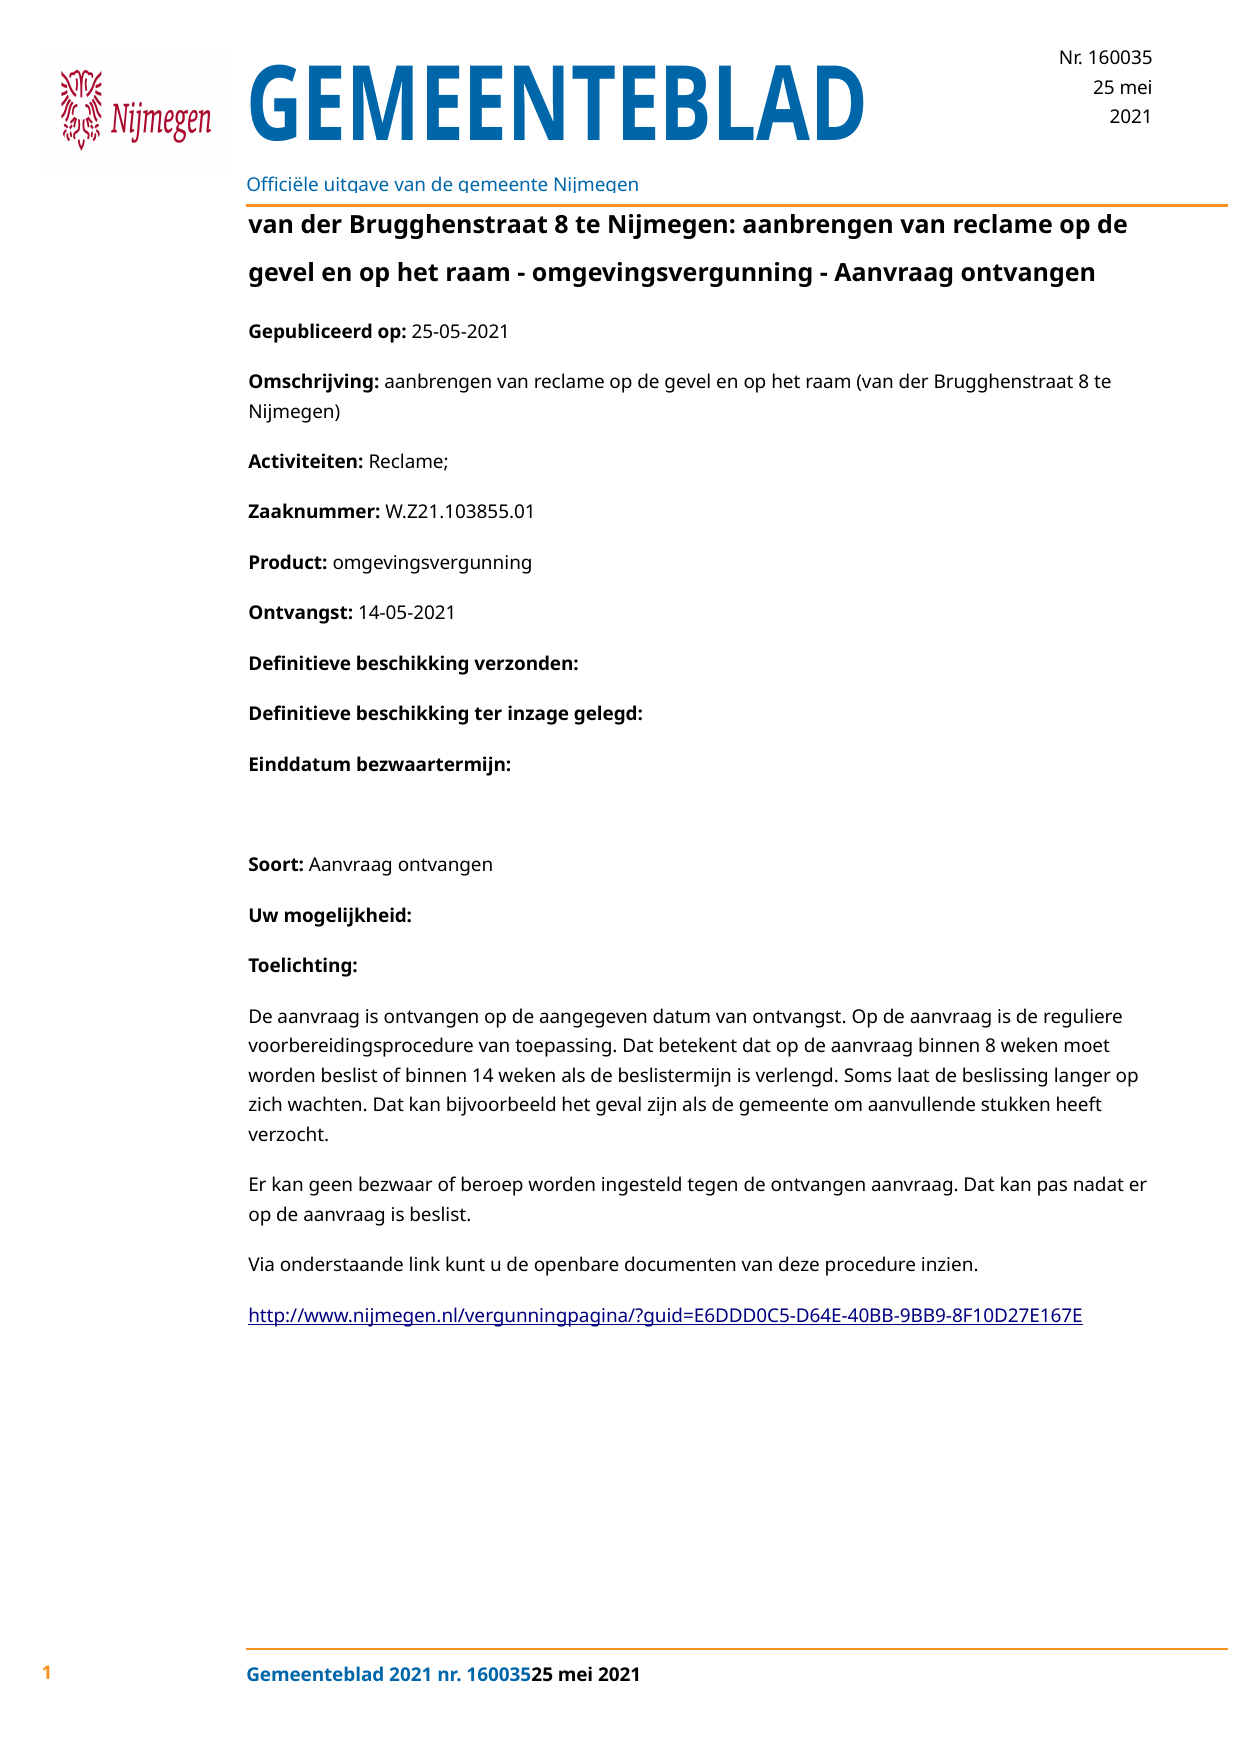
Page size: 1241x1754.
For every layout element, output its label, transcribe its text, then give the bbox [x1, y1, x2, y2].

text Omschrijving: aanbrengen van reclame op de gevel en op het raam (van der Brugghenstraat 8 te Nijmegen) [248, 368, 1152, 424]
text Er kan geen bezwaar of beroep worden ingesteld tegen de ontvangen aanvraag. Dat kan pas nadat er op de aanvraag is beslist. [248, 1172, 1152, 1227]
text Definitieve beschikking ter inzage gelegd: [248, 700, 1152, 726]
text Definitieve beschikking verzonden: [248, 650, 1152, 676]
text Activiteiten: Reclame; [248, 448, 1152, 474]
picture [41, 47, 231, 172]
text Soort: Aanvraag ontvangen [248, 852, 1152, 877]
text Product: omgevingsvergunning [248, 549, 1152, 575]
text http://www.nijmegen.nl/vergunningpagina/?guid=E6DDD0C5-D64E-40BB-9BB9-8F10D27E167E [248, 1302, 1152, 1328]
text Zaaknummer: W.Z21.103855.01 [248, 499, 1152, 524]
text Toelichting: [248, 952, 1152, 978]
text van der Brugghenstraat 8 te Nijmegen: aanbrengen van reclame op de gevel en op het raam - omgevingsvergunning - Aanvraag ontvangen [248, 207, 1152, 288]
text Gepubliceerd op: 25-05-2021 [248, 318, 1152, 344]
text Via onderstaande link kunt u de openbare documenten van deze procedure inzien. [248, 1252, 1152, 1277]
text Einddatum bezwaartermijn: [248, 751, 1152, 777]
text Ontvangst: 14-05-2021 [248, 599, 1152, 625]
text Uw mogelijkheid: [248, 902, 1152, 928]
text De aanvraag is ontvangen op de aangegeven datum van ontvangst. Op de aanvraag is de reguliere voorbereidingsprocedure van toepassing. Dat betekent dat op de aanvraag binnen 8 weken moet worden beslist of binnen 14 weken als de beslistermijn is verlengd. Soms laat de beslissing langer op zich wachten. Dat kan bijvoorbeeld het geval zijn als de gemeente om aanvullende stukken heeft verzocht. [248, 1003, 1152, 1147]
